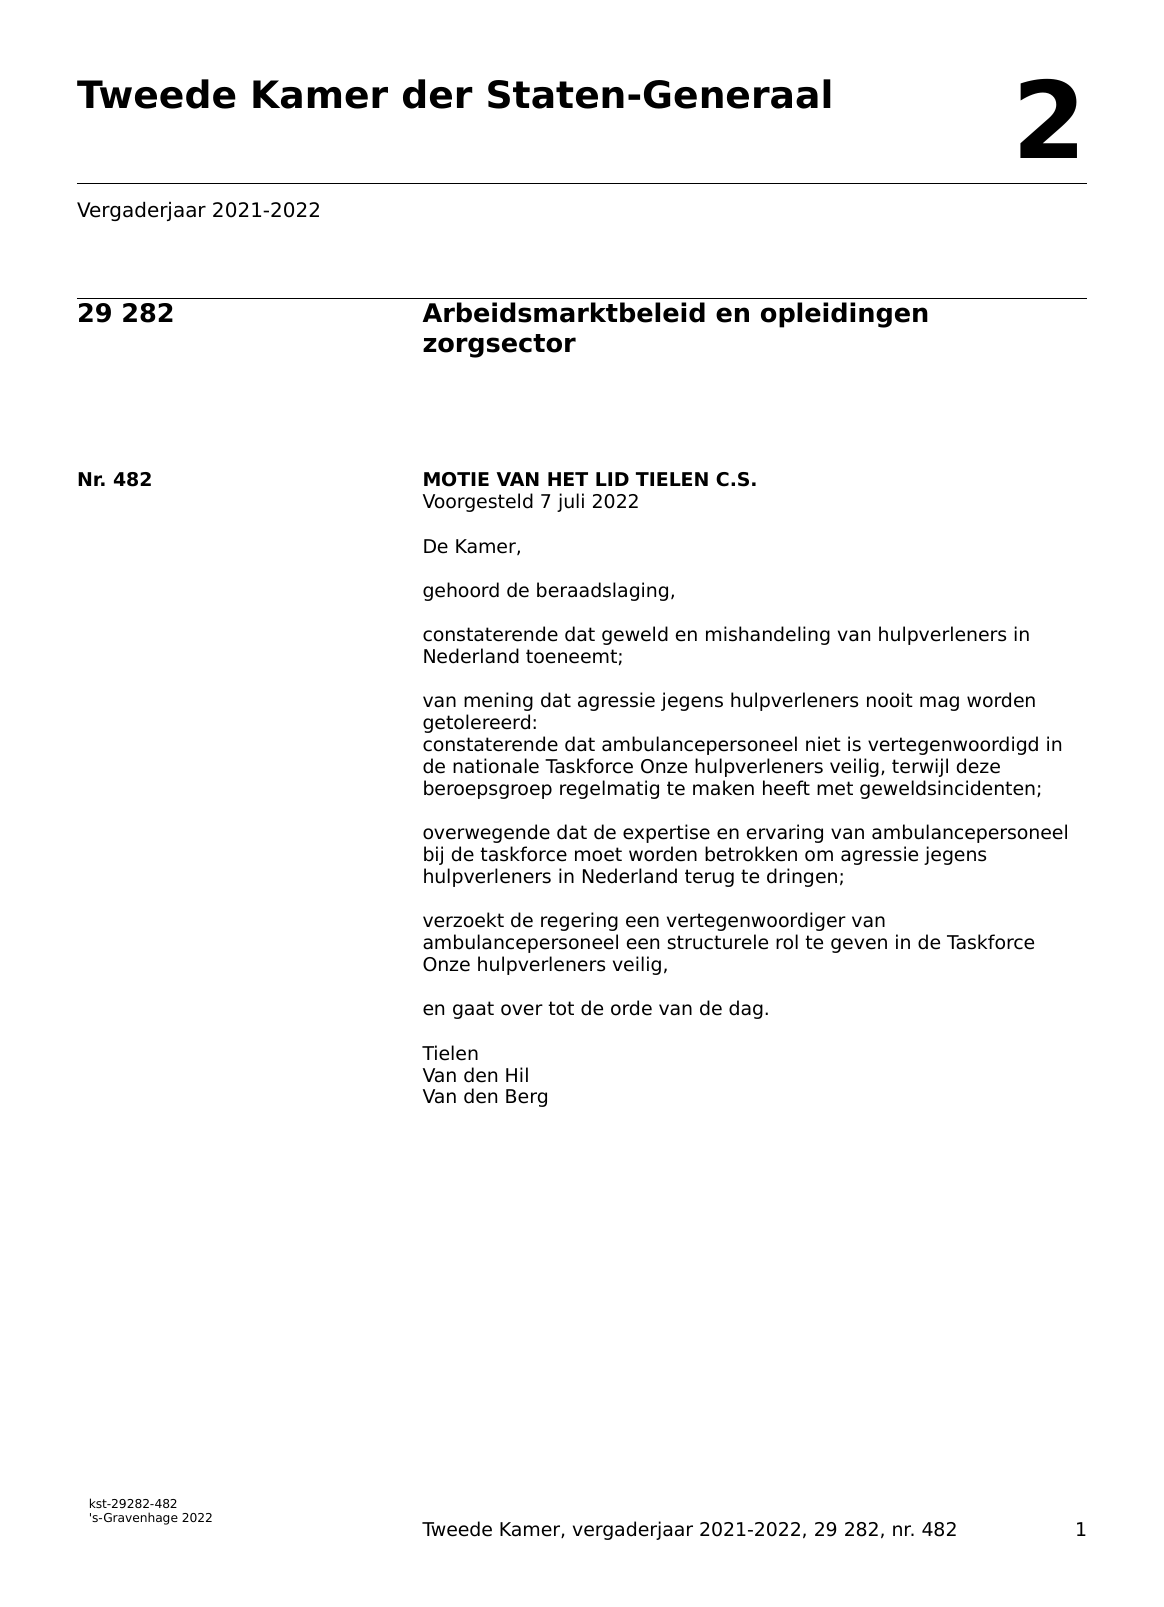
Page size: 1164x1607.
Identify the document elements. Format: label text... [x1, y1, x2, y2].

text verzoekt de regering een vertegenwoordiger van ambulancepersoneel een structurele rol te geven in de Taskforce Onze hulpverleners veilig, [422, 910, 1087, 976]
table_header 2 [886, 59, 1087, 183]
text De Kamer, [422, 536, 1087, 557]
text Van den Berg [422, 1086, 1087, 1108]
text en gaat over tot de orde van de dag. [422, 998, 1087, 1020]
table_header Tweede Kamer der Staten-Generaal [77, 59, 886, 183]
text constaterende dat ambulancepersoneel niet is vertegenwoordigd in de nationale Taskforce Onze hulpverleners veilig, terwijl deze beroepsgroep regelmatig te maken heeft met geweldsincidenten; [422, 734, 1087, 800]
text van mening dat agressie jegens hulpverleners nooit mag worden getolereerd: [422, 690, 1087, 734]
text Tielen [422, 1042, 1087, 1064]
text overwegende dat de expertise en ervaring van ambulancepersoneel bij de taskforce moet worden betrokken om agressie jegens hulpverleners in Nederland terug te dringen; [422, 822, 1087, 888]
table_cell Vergaderjaar 2021-2022 [77, 184, 1087, 298]
subtitle Nr. 482 MOTIE VAN HET LID TIELEN C.S. [77, 469, 1087, 491]
text 's-Gravenhage 2022 [88, 1511, 323, 1525]
text Voorgesteld 7 juli 2022 [422, 491, 1087, 513]
subtitle 29 282 Arbeidsmarktbeleid en opleidingen zorgsector [77, 299, 1087, 358]
text Van den Hil [422, 1064, 1087, 1086]
text gehoord de beraadslaging, [422, 580, 1087, 602]
text kst-29282-482 [88, 1497, 323, 1511]
text constaterende dat geweld en mishandeling van hulpverleners in Nederland toeneemt; [422, 624, 1087, 668]
